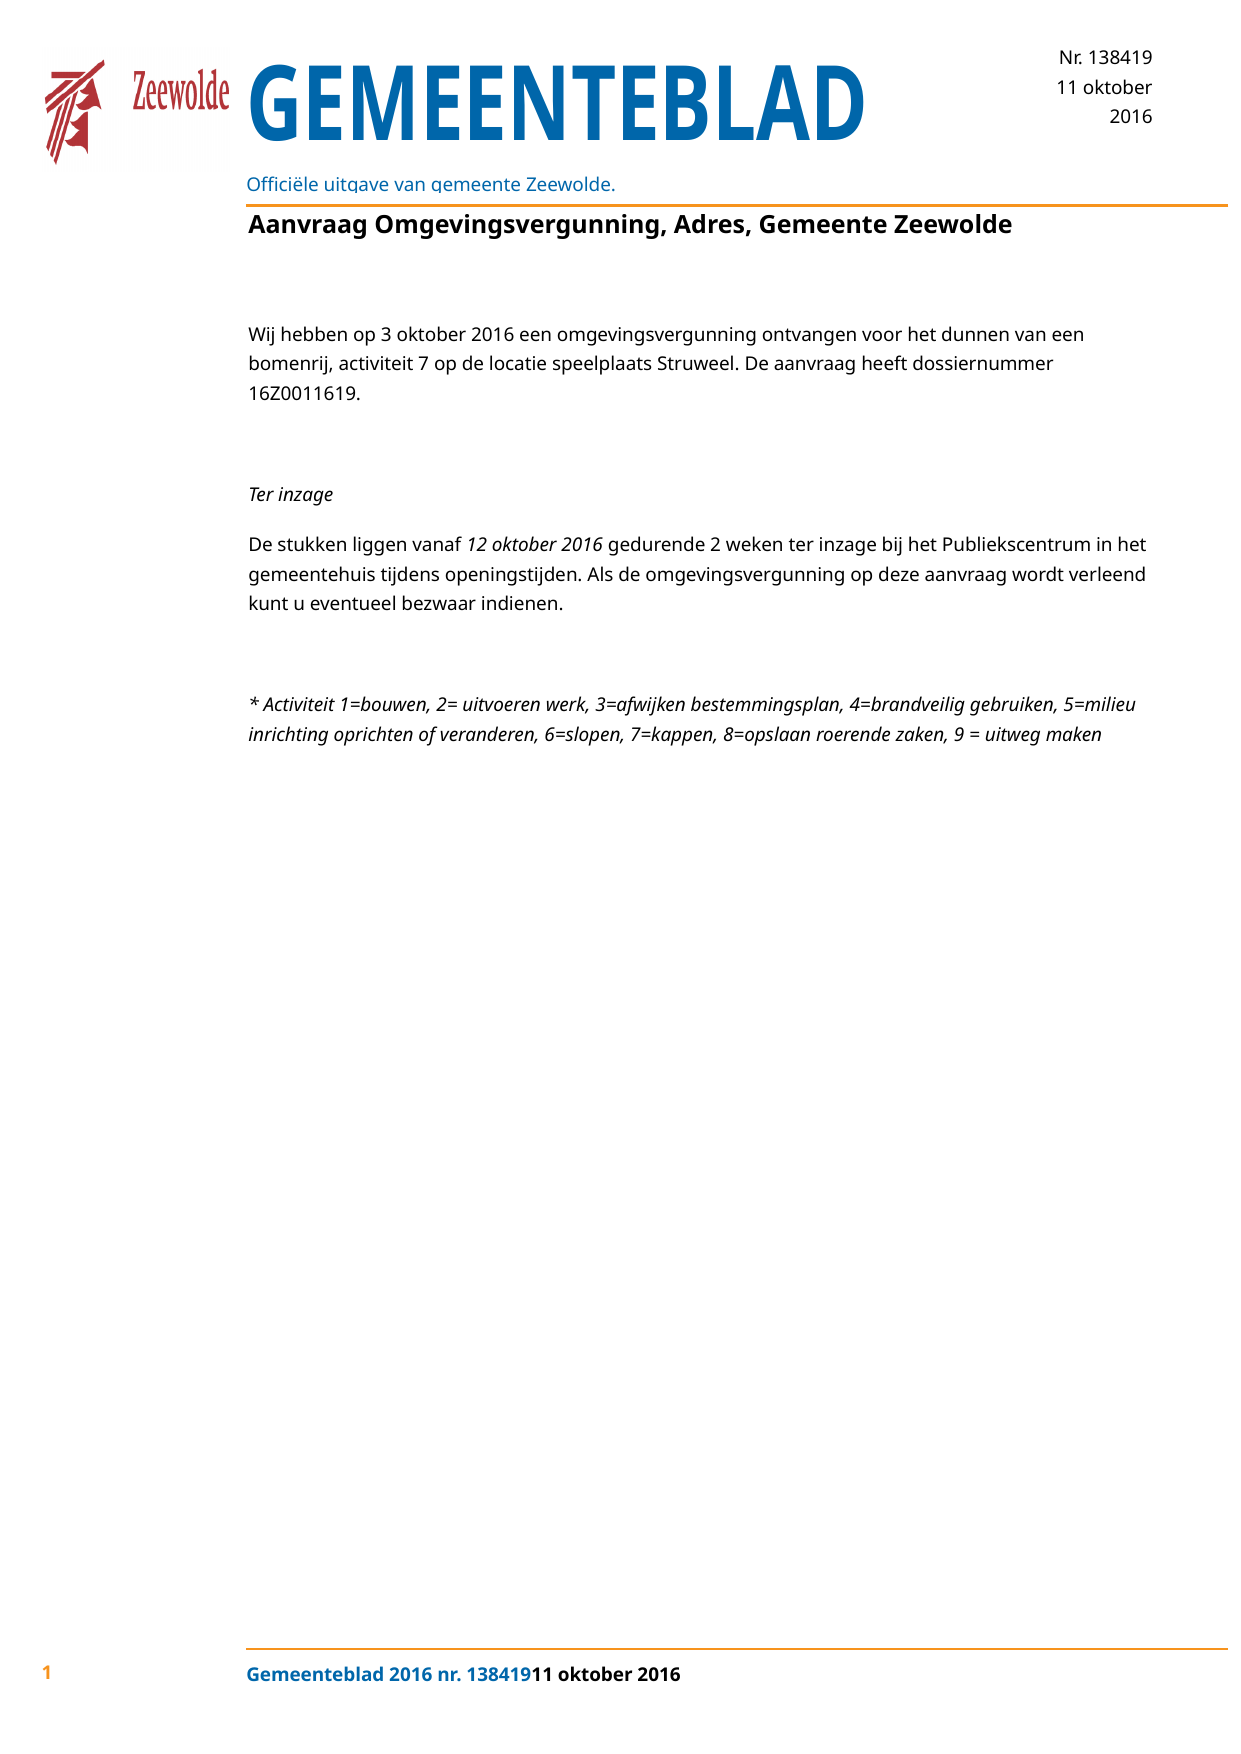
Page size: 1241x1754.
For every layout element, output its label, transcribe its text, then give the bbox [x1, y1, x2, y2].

text Aanvraag Omgevingsvergunning, Adres, Gemeente Zeewolde [248, 207, 1152, 241]
text Ter inzage [248, 481, 1152, 506]
text De stukken liggen vanaf 12 oktober 2016 gedurende 2 weken ter inzage bij het Publiekscentrum in het gemeentehuis tijdens openingstijden. Als de omgevingsvergunning op deze aanvraag wordt verleend kunt u eventueel bezwaar indienen. [248, 531, 1152, 616]
picture [41, 47, 231, 172]
text * Activiteit 1=bouwen, 2= uitvoeren werk, 3=afwijken bestemmingsplan, 4=brandveilig gebruiken, 5=milieu inrichting oprichten of veranderen, 6=slopen, 7=kappen, 8=opslaan roerende zaken, 9 = uitweg maken [248, 691, 1152, 746]
text Wij hebben op 3 oktober 2016 een omgevingsvergunning ontvangen voor het dunnen van een bomenrij, activiteit 7 op de locatie speelplaats Struweel. De aanvraag heeft dossiernummer 16Z0011619. [248, 321, 1152, 406]
